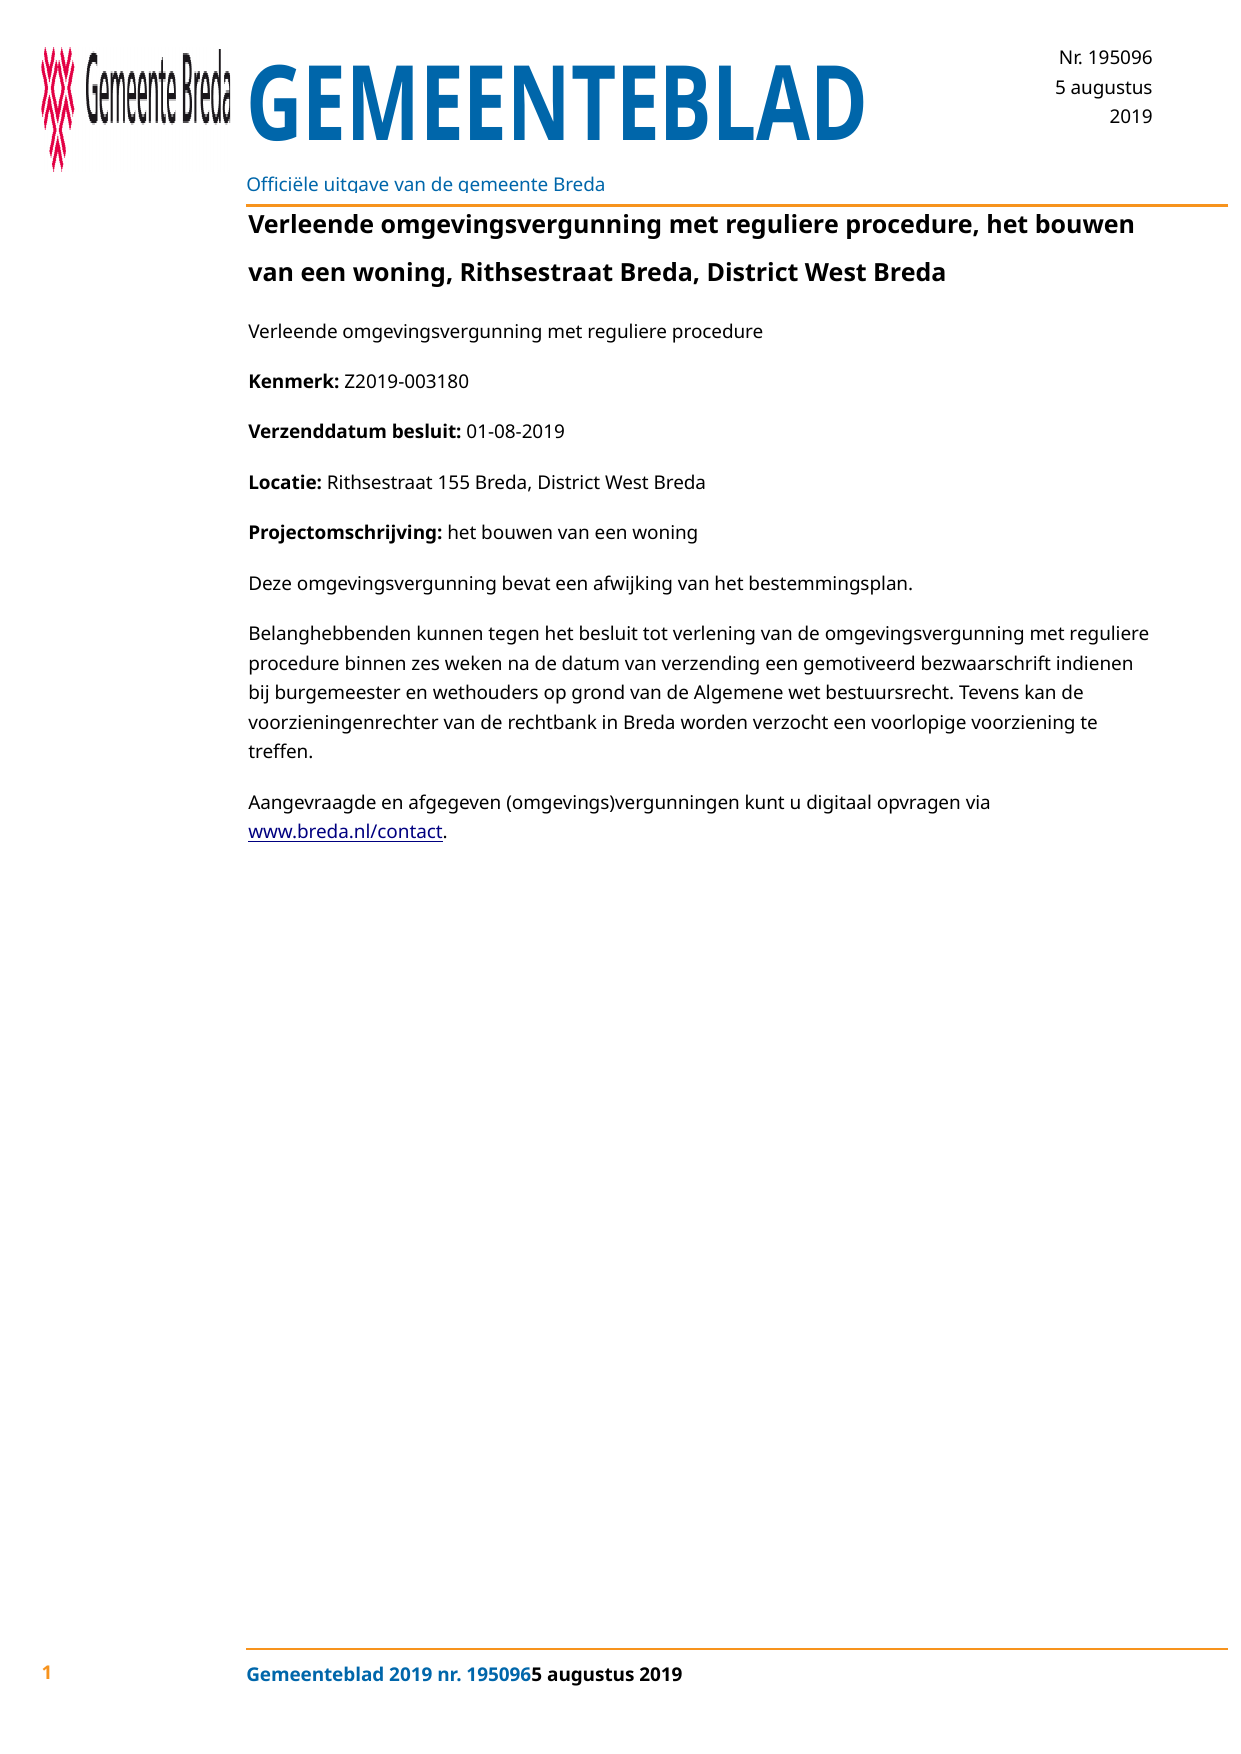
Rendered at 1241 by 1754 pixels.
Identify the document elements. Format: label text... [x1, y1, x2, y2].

text Deze omgevingsvergunning bevat een afwijking van het bestemmingsplan. [248, 570, 1152, 596]
text Verleende omgevingsvergunning met reguliere procedure [248, 318, 1152, 344]
text Projectomschrijving: het bouwen van een woning [248, 519, 1152, 545]
text Kenmerk: Z2019-003180 [248, 368, 1152, 394]
text Aangevraagde en afgegeven (omgevings)vergunningen kunt u digitaal opvragen via www.breda.nl/contact. [248, 789, 1152, 844]
text Verzenddatum besluit: 01-08-2019 [248, 419, 1152, 444]
picture [41, 47, 231, 172]
text Belanghebbenden kunnen tegen het besluit tot verlening van de omgevingsvergunning met reguliere procedure binnen zes weken na de datum van verzending een gemotiveerd bezwaarschrift indienen bij burgemeester en wethouders op grond van de Algemene wet bestuursrecht. Tevens kan de voorzieningenrechter van de rechtbank in Breda worden verzocht een voorlopige voorziening te treffen. [248, 620, 1152, 764]
text Verleende omgevingsvergunning met reguliere procedure, het bouwen van een woning, Rithsestraat Breda, District West Breda [248, 207, 1152, 288]
text Locatie: Rithsestraat 155 Breda, District West Breda [248, 469, 1152, 495]
